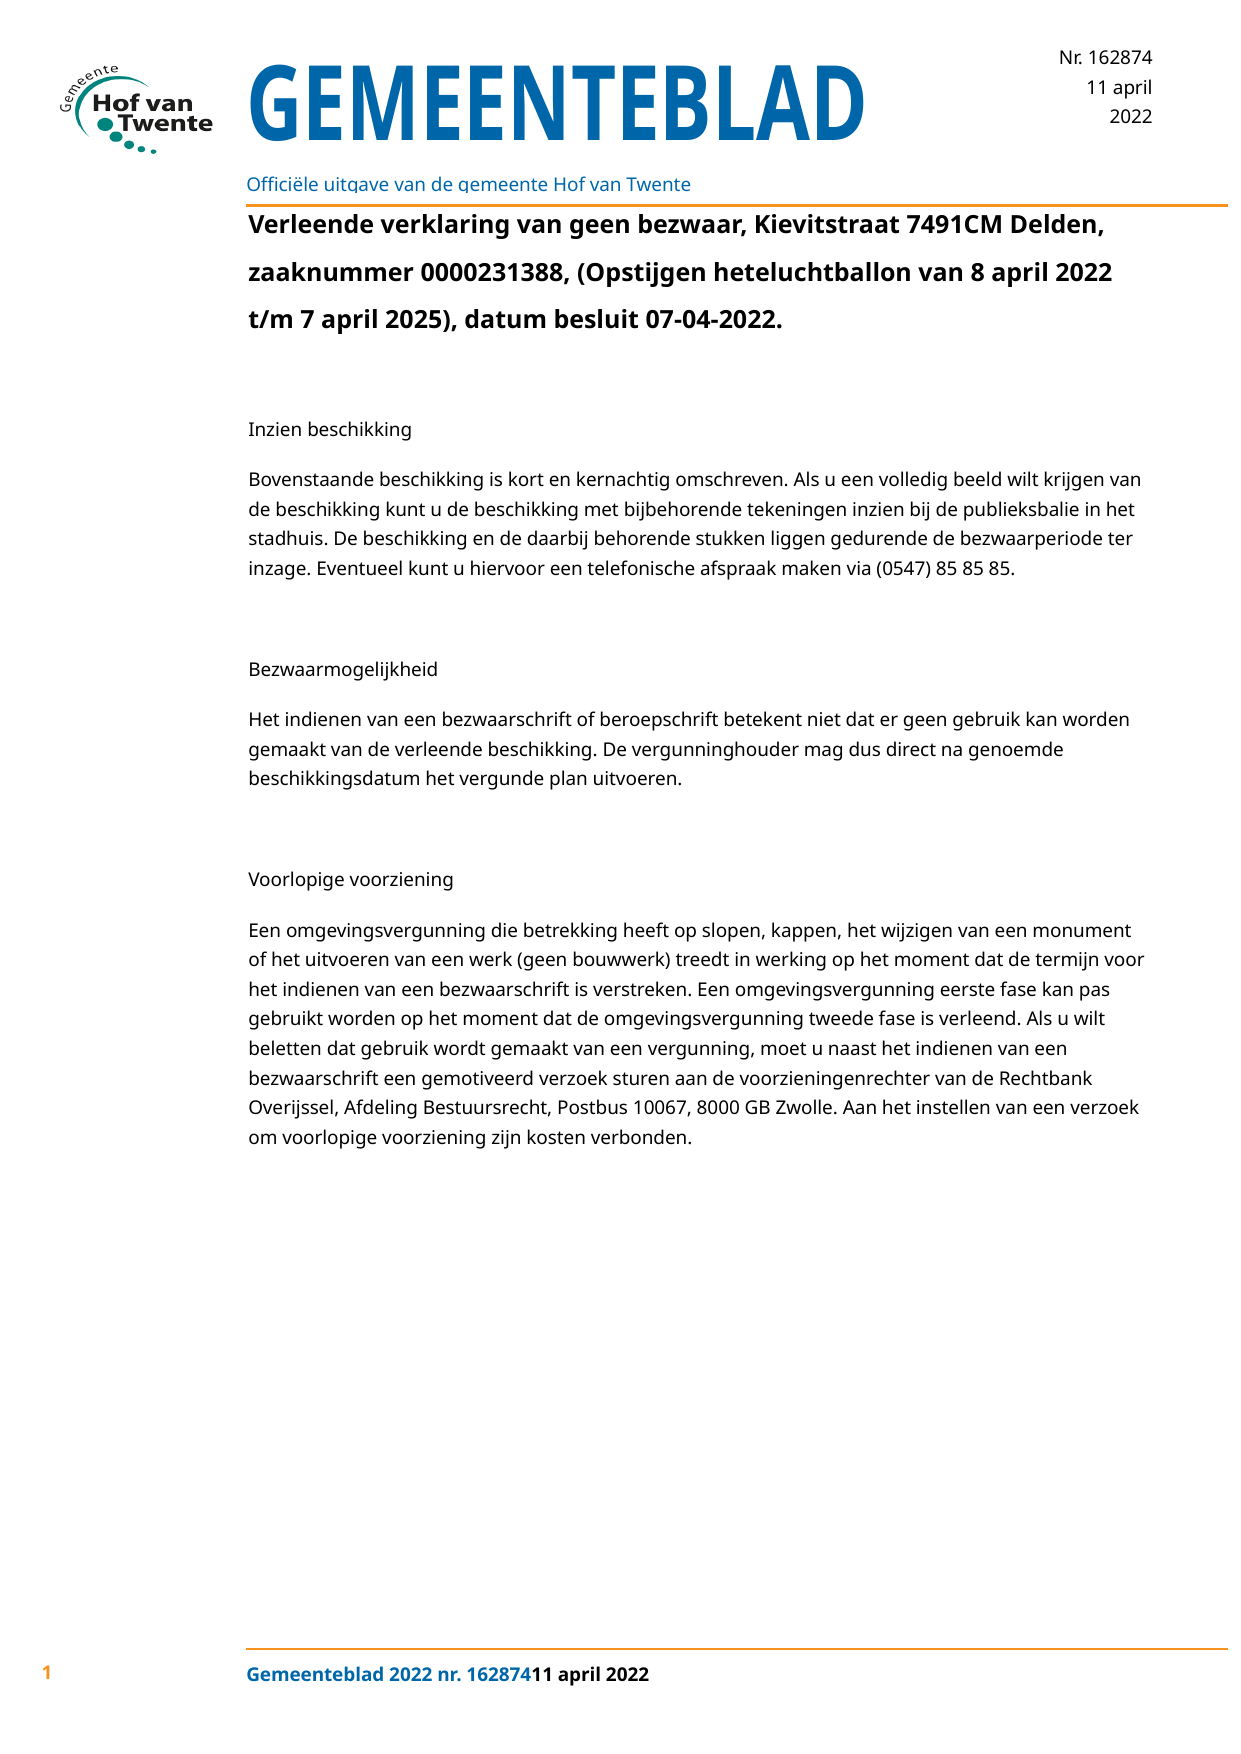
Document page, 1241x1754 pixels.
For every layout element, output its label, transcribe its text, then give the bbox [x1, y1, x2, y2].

text Verleende verklaring van geen bezwaar, Kievitstraat 7491CM Delden, zaaknummer 0000231388, (Opstijgen heteluchtballon van 8 april 2022 t/m 7 april 2025), datum besluit 07-04-2022. [248, 207, 1152, 336]
text Bezwaarmogelijkheid [248, 656, 1152, 682]
text Een omgevingsvergunning die betrekking heeft op slopen, kappen, het wijzigen van een monument of het uitvoeren van een werk (geen bouwwerk) treedt in werking op het moment dat de termijn voor het indienen van een bezwaarschrift is verstreken. Een omgevingsvergunning eerste fase kan pas gebruikt worden op het moment dat de omgevingsvergunning tweede fase is verleend. Als u wilt beletten dat gebruik wordt gemaakt van een vergunning, moet u naast het indienen van een bezwaarschrift een gemotiveerd verzoek sturen aan de voorzieningenrechter van de Rechtbank Overijssel, Afdeling Bestuursrecht, Postbus 10067, 8000 GB Zwolle. Aan het instellen van een verzoek om voorlopige voorziening zijn kosten verbonden. [248, 917, 1152, 1149]
text Het indienen van een bezwaarschrift of beroepschrift betekent niet dat er geen gebruik kan worden gemaakt van de verleende beschikking. De vergunninghouder mag dus direct na genoemde beschikkingsdatum het vergunde plan uitvoeren. [248, 706, 1152, 791]
text Bovenstaande beschikking is kort en kernachtig omschreven. Als u een volledig beeld wilt krijgen van de beschikking kunt u de beschikking met bijbehorende tekeningen inzien bij de publieksbalie in het stadhuis. De beschikking en de daarbij behorende stukken liggen gedurende de bezwaarperiode ter inzage. Eventueel kunt u hiervoor een telefonische afspraak maken via (0547) 85 85 85. [248, 466, 1152, 581]
text Voorlopige voorziening [248, 866, 1152, 892]
text Inzien beschikking [248, 416, 1152, 442]
picture [41, 47, 231, 172]
